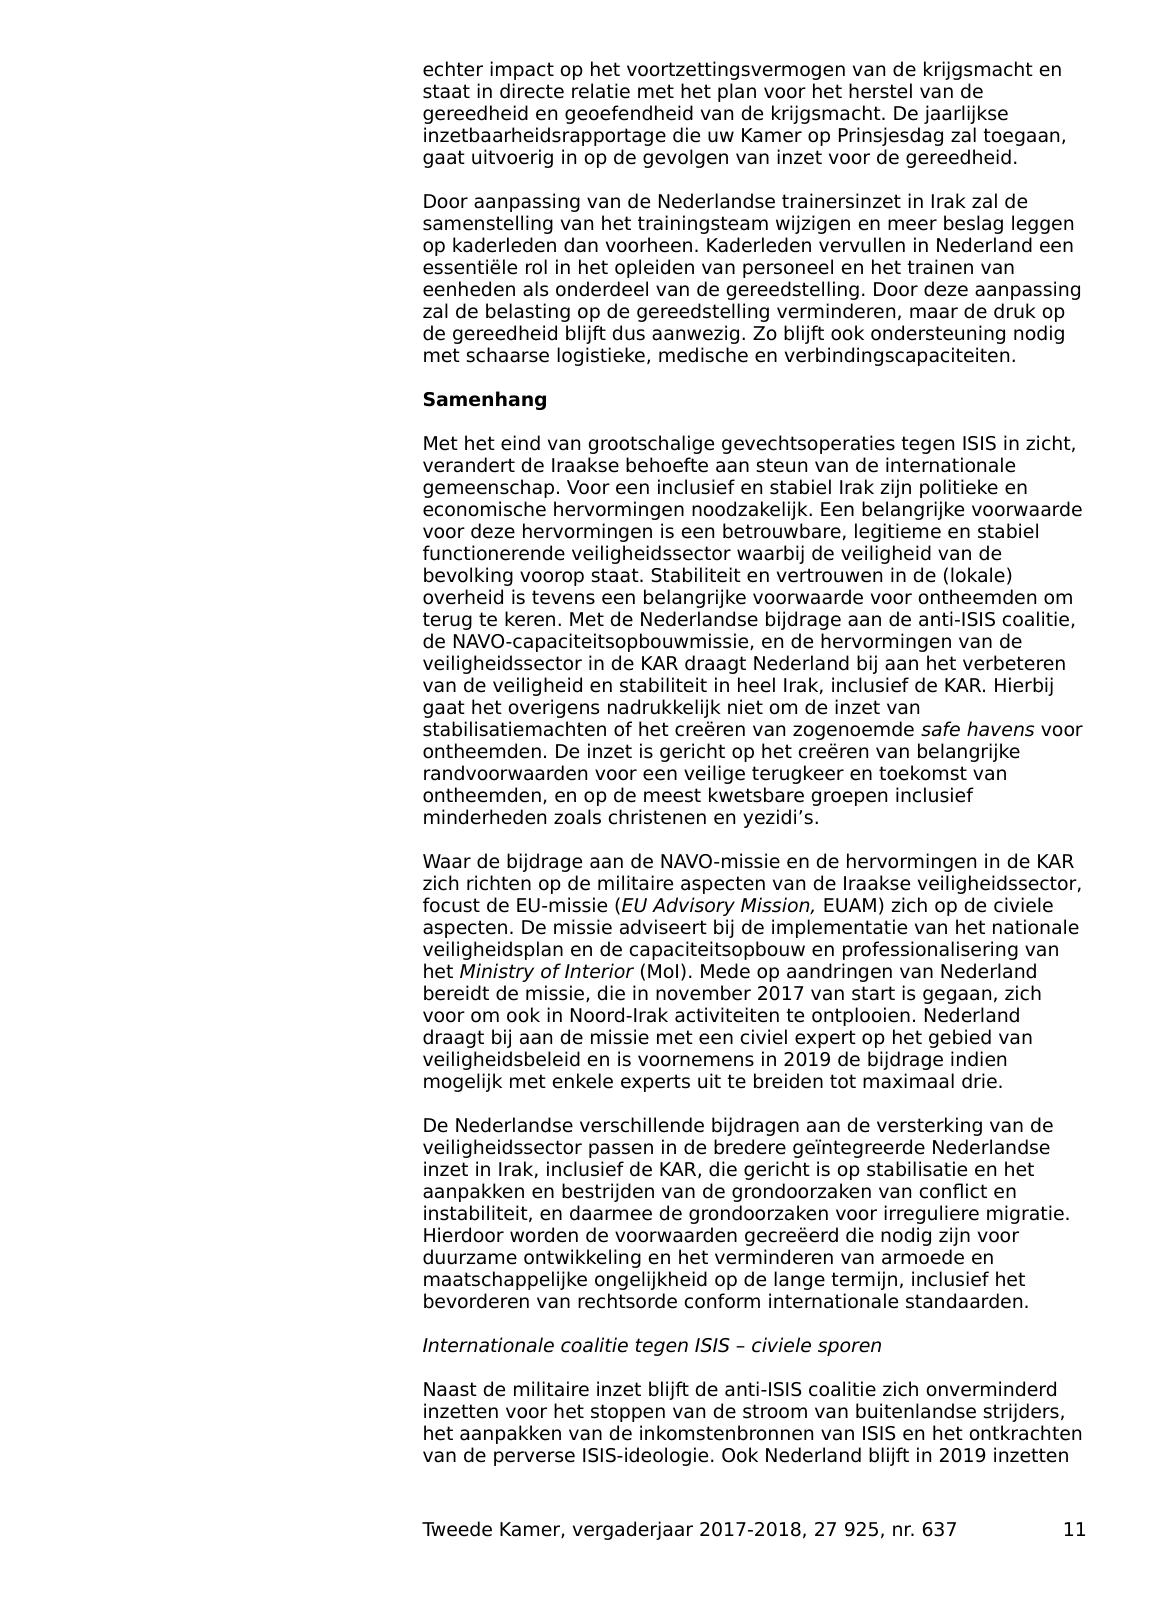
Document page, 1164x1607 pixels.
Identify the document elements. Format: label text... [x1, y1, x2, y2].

text Waar de bijdrage aan de NAVO-missie en de hervormingen in de KAR zich richten op de militaire aspecten van de Iraakse veiligheidssector, focust de EU-missie (EU Advisory Mission, EUAM) zich op de civiele aspecten. De missie adviseert bij de implementatie van het nationale veiligheidsplan en de capaciteitsopbouw en professionalisering van het Ministry of Interior (MoI). Mede op aandringen van Nederland bereidt de missie, die in november 2017 van start is gegaan, zich voor om ook in Noord-Irak activiteiten te ontplooien. Nederland draagt bij aan de missie met een civiel expert op het gebied van veiligheidsbeleid en is voornemens in 2019 de bijdrage indien mogelijk met enkele experts uit te breiden tot maximaal drie. [422, 851, 1087, 1093]
text De Nederlandse verschillende bijdragen aan de versterking van de veiligheidssector passen in de bredere geïntegreerde Nederlandse inzet in Irak, inclusief de KAR, die gericht is op stabilisatie en het aanpakken en bestrijden van de grondoorzaken van conflict en instabiliteit, en daarmee de grondoorzaken voor irreguliere migratie. Hierdoor worden de voorwaarden gecreëerd die nodig zijn voor duurzame ontwikkeling en het verminderen van armoede en maatschappelijke ongelijkheid op de lange termijn, inclusief het bevorderen van rechtsorde conform internationale standaarden. [422, 1115, 1087, 1313]
text Naast de militaire inzet blijft de anti-ISIS coalitie zich onverminderd inzetten voor het stoppen van de stroom van buitenlandse strijders, het aanpakken van de inkomstenbronnen van ISIS en het ontkrachten van de perverse ISIS-ideologie. Ook Nederland blijft in 2019 inzetten [422, 1379, 1087, 1467]
text Door aanpassing van de Nederlandse trainersinzet in Irak zal de samenstelling van het trainingsteam wijzigen en meer beslag leggen op kaderleden dan voorheen. Kaderleden vervullen in Nederland een essentiële rol in het opleiden van personeel en het trainen van eenheden als onderdeel van de gereedstelling. Door deze aanpassing zal de belasting op de gereedstelling verminderen, maar de druk op de gereedheid blijft dus aanwezig. Zo blijft ook ondersteuning nodig met schaarse logistieke, medische en verbindingscapaciteiten. [422, 191, 1087, 367]
text Met het eind van grootschalige gevechtsoperaties tegen ISIS in zicht, verandert de Iraakse behoefte aan steun van de internationale gemeenschap. Voor een inclusief en stabiel Irak zijn politieke en economische hervormingen noodzakelijk. Een belangrijke voorwaarde voor deze hervormingen is een betrouwbare, legitieme en stabiel functionerende veiligheidssector waarbij de veiligheid van de bevolking voorop staat. Stabiliteit en vertrouwen in de (lokale) overheid is tevens een belangrijke voorwaarde voor ontheemden om terug te keren. Met de Nederlandse bijdrage aan de anti-ISIS coalitie, de NAVO-capaciteitsopbouwmissie, en de hervormingen van de veiligheidssector in de KAR draagt Nederland bij aan het verbeteren van de veiligheid en stabiliteit in heel Irak, inclusief de KAR. Hierbij gaat het overigens nadrukkelijk niet om de inzet van stabilisatiemachten of het creëren van zogenoemde safe havens voor ontheemden. De inzet is gericht op het creëren van belangrijke randvoorwaarden voor een veilige terugkeer en toekomst van ontheemden, en op de meest kwetsbare groepen inclusief minderheden zoals christenen en yezidi’s. [422, 433, 1087, 829]
text echter impact op het voortzettingsvermogen van de krijgsmacht en staat in directe relatie met het plan voor het herstel van de gereedheid en geoefendheid van de krijgsmacht. De jaarlijkse inzetbaarheidsrapportage die uw Kamer op Prinsjesdag zal toegaan, gaat uitvoerig in op de gevolgen van inzet voor de gereedheid. [422, 59, 1087, 169]
subtitle Samenhang [422, 389, 1087, 411]
subtitle Internationale coalitie tegen ISIS – civiele sporen [422, 1335, 1087, 1357]
